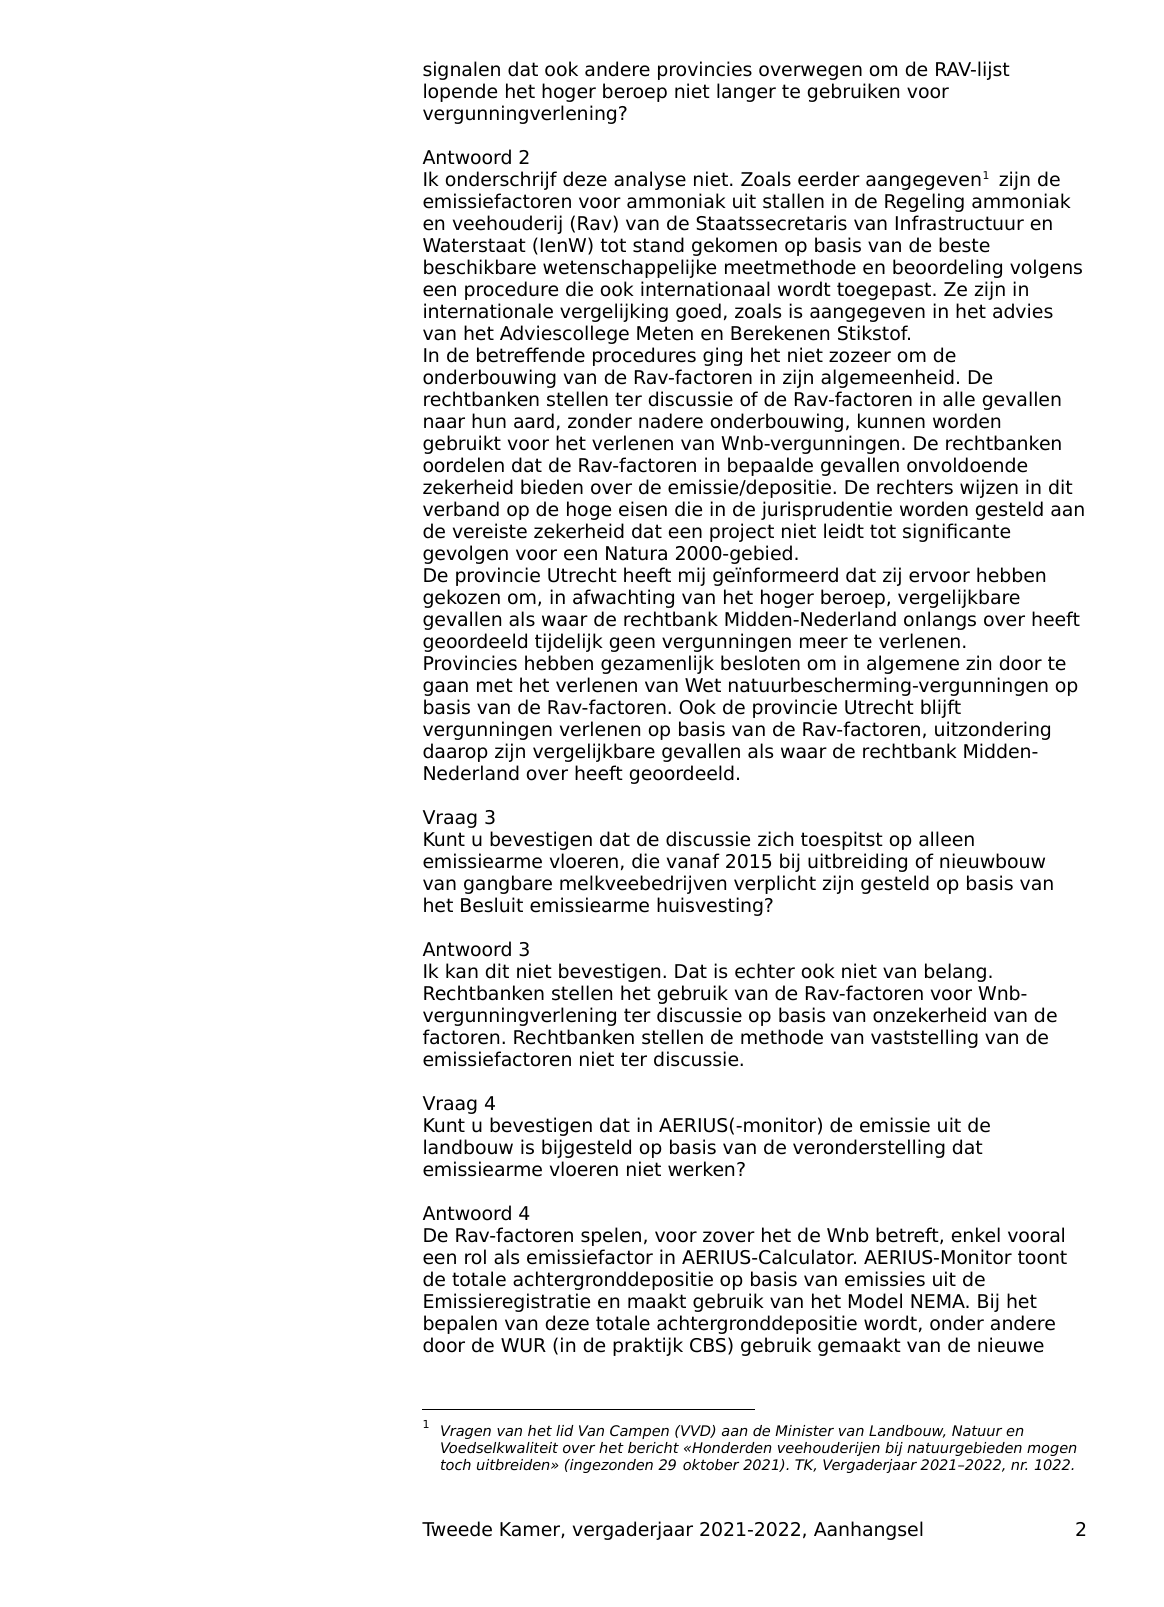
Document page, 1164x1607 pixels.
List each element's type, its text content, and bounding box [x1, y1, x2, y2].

text In de betreffende procedures ging het niet zozeer om de onderbouwing van de Rav-factoren in zijn algemeenheid. De rechtbanken stellen ter discussie of de Rav-factoren in alle gevallen naar hun aard, zonder nadere onderbouwing, kunnen worden gebruikt voor het verlenen van Wnb-vergunningen. De rechtbanken oordelen dat de Rav-factoren in bepaalde gevallen onvoldoende zekerheid bieden over de emissie/depositie. De rechters wijzen in dit verband op de hoge eisen die in de jurisprudentie worden gesteld aan de vereiste zekerheid dat een project niet leidt tot significante gevolgen voor een Natura 2000-gebied. [422, 345, 1087, 565]
text Vraag 4 [422, 1093, 1087, 1115]
text Vraag 3 [422, 807, 1087, 829]
text Antwoord 2 [422, 147, 1087, 169]
text Ik kan dit niet bevestigen. Dat is echter ook niet van belang. Rechtbanken stellen het gebruik van de Rav-factoren voor Wnb-vergunningverlening ter discussie op basis van onzekerheid van de factoren. Rechtbanken stellen de methode van vaststelling van de emissiefactoren niet ter discussie. [422, 961, 1087, 1071]
text De provincie Utrecht heeft mij geïnformeerd dat zij ervoor hebben gekozen om, in afwachting van het hoger beroep, vergelijkbare gevallen als waar de rechtbank Midden-Nederland onlangs over heeft geoordeeld tijdelijk geen vergunningen meer te verlenen. [422, 565, 1087, 653]
text Provincies hebben gezamenlijk besloten om in algemene zin door te gaan met het verlenen van Wet natuurbescherming-vergunningen op basis van de Rav-factoren. Ook de provincie Utrecht blijft vergunningen verlenen op basis van de Rav-factoren, uitzondering daarop zijn vergelijkbare gevallen als waar de rechtbank Midden-Nederland over heeft geoordeeld. [422, 653, 1087, 784]
text De Rav-factoren spelen, voor zover het de Wnb betreft, enkel vooral een rol als emissiefactor in AERIUS-Calculator. AERIUS-Monitor toont de totale achtergronddepositie op basis van emissies uit de Emissieregistratie en maakt gebruik van het Model NEMA. Bij het bepalen van deze totale achtergronddepositie wordt, onder andere door de WUR (in de praktijk CBS) gebruik gemaakt van de nieuwe [422, 1225, 1087, 1357]
text Vragen van het lid Van Campen (VVD) aan de Minister van Landbouw, Natuur en Voedselkwaliteit over het bericht «Honderden veehouderijen bij natuurgebieden mogen toch uitbreiden» (ingezonden 29 oktober 2021). TK, Vergaderjaar 2021–2022, nr. 1022. [422, 1418, 1087, 1474]
text Kunt u bevestigen dat de discussie zich toespitst op alleen emissiearme vloeren, die vanaf 2015 bij uitbreiding of nieuwbouw van gangbare melkveebedrijven verplicht zijn gesteld op basis van het Besluit emissiearme huisvesting? [422, 829, 1087, 917]
text signalen dat ook andere provincies overwegen om de RAV-lijst lopende het hoger beroep niet langer te gebruiken voor vergunningverlening? [422, 59, 1087, 125]
text Antwoord 4 [422, 1203, 1087, 1225]
text Kunt u bevestigen dat in AERIUS(-monitor) de emissie uit de landbouw is bijgesteld op basis van de veronderstelling dat emissiearme vloeren niet werken? [422, 1115, 1087, 1181]
text Antwoord 3 [422, 939, 1087, 961]
text Ik onderschrijf deze analyse niet. Zoals eerder aangegeven zijn de emissiefactoren voor ammoniak uit stallen in de Regeling ammoniak en veehouderij (Rav) van de Staatssecretaris van Infrastructuur en Waterstaat (IenW) tot stand gekomen op basis van de beste beschikbare wetenschappelijke meetmethode en beoordeling volgens een procedure die ook internationaal wordt toegepast. Ze zijn in internationale vergelijking goed, zoals is aangegeven in het advies van het Adviescollege Meten en Berekenen Stikstof. [422, 169, 1087, 345]
